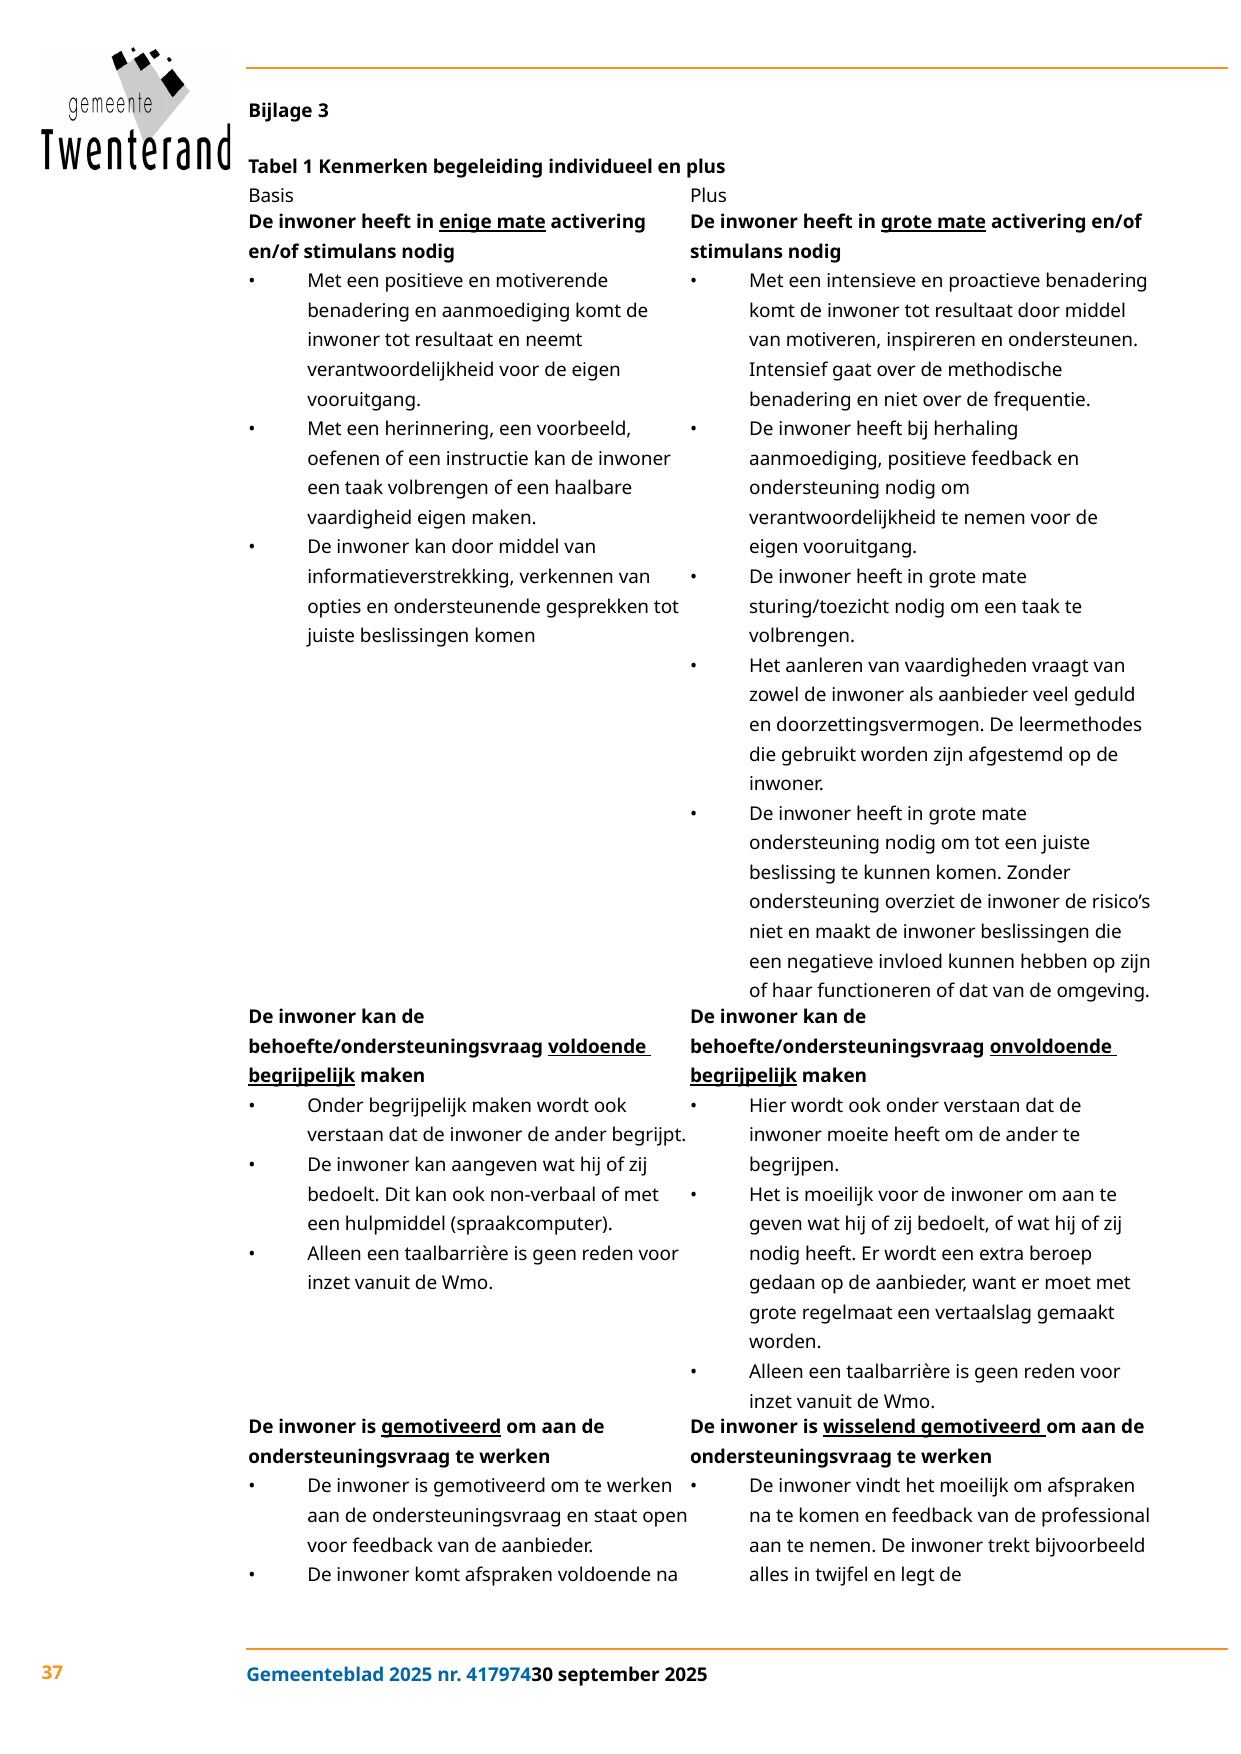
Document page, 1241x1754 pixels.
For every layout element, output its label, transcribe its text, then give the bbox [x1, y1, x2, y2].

table_cell De inwoner is wisselend gemotiveerd om aan de ondersteuningsvraag te werken De inwoner vindt het moeilijk om afspraken na te komen en feedback van de professional aan te nemen. De inwoner trekt bijvoorbeeld alles in twijfel en legt de [690, 1414, 1152, 1587]
table_cell De inwoner heeft in enige mate activering en/of stimulans nodig Met een positieve en motiverende benadering en aanmoediging komt de inwoner tot resultaat en neemt verantwoordelijkheid voor de eigen vooruitgang. Met een herinnering, een voorbeeld, oefenen of een instructie kan de inwoner een taak volbrengen of een haalbare vaardigheid eigen maken. De inwoner kan door middel van informatieverstrekking, verkennen van opties en ondersteunende gesprekken tot juiste beslissingen komen [248, 208, 690, 1003]
table_header Plus [690, 183, 1152, 208]
table_cell De inwoner heeft in grote mate activering en/of stimulans nodig Met een intensieve en proactieve benadering komt de inwoner tot resultaat door middel van motiveren, inspireren en ondersteunen. Intensief gaat over de methodische benadering en niet over de frequentie. De inwoner heeft bij herhaling aanmoediging, positieve feedback en ondersteuning nodig om verantwoordelijkheid te nemen voor de eigen vooruitgang. De inwoner heeft in grote mate sturing/toezicht nodig om een taak te volbrengen. Het aanleren van vaardigheden vraagt van zowel de inwoner als aanbieder veel geduld en doorzettingsvermogen. De leermethodes die gebruikt worden zijn afgestemd op de inwoner. De inwoner heeft in grote mate ondersteuning nodig om tot een juiste beslissing te kunnen komen. Zonder ondersteuning overziet de inwoner de risico’s niet en maakt de inwoner beslissingen die een negatieve invloed kunnen hebben op zijn of haar functioneren of dat van de omgeving. [690, 208, 1152, 1003]
table_cell De inwoner kan de behoefte/ondersteuningsvraag onvoldoende begrijpelijk maken Hier wordt ook onder verstaan dat de inwoner moeite heeft om de ander te begrijpen. Het is moeilijk voor de inwoner om aan te geven wat hij of zij bedoelt, of wat hij of zij nodig heeft. Er wordt een extra beroep gedaan op de aanbieder, want er moet met grote regelmaat een vertaalslag gemaakt worden. Alleen een taalbarrière is geen reden voor inzet vanuit de Wmo. [690, 1003, 1152, 1413]
table_cell De inwoner is gemotiveerd om aan de ondersteuningsvraag te werken De inwoner is gemotiveerd om te werken aan de ondersteuningsvraag en staat open voor feedback van de aanbieder. De inwoner komt afspraken voldoende na [248, 1414, 690, 1587]
table_header Basis [248, 183, 690, 208]
text Bijlage 3 [248, 95, 1152, 123]
picture [41, 47, 231, 172]
table_cell De inwoner kan de behoefte/ondersteuningsvraag voldoende begrijpelijk maken Onder begrijpelijk maken wordt ook verstaan dat de inwoner de ander begrijpt. De inwoner kan aangeven wat hij of zij bedoelt. Dit kan ook non-verbaal of met een hulpmiddel (spraakcomputer). Alleen een taalbarrière is geen reden voor inzet vanuit de Wmo. [248, 1003, 690, 1413]
text Tabel 1 Kenmerken begeleiding individueel en plus [248, 153, 1152, 179]
